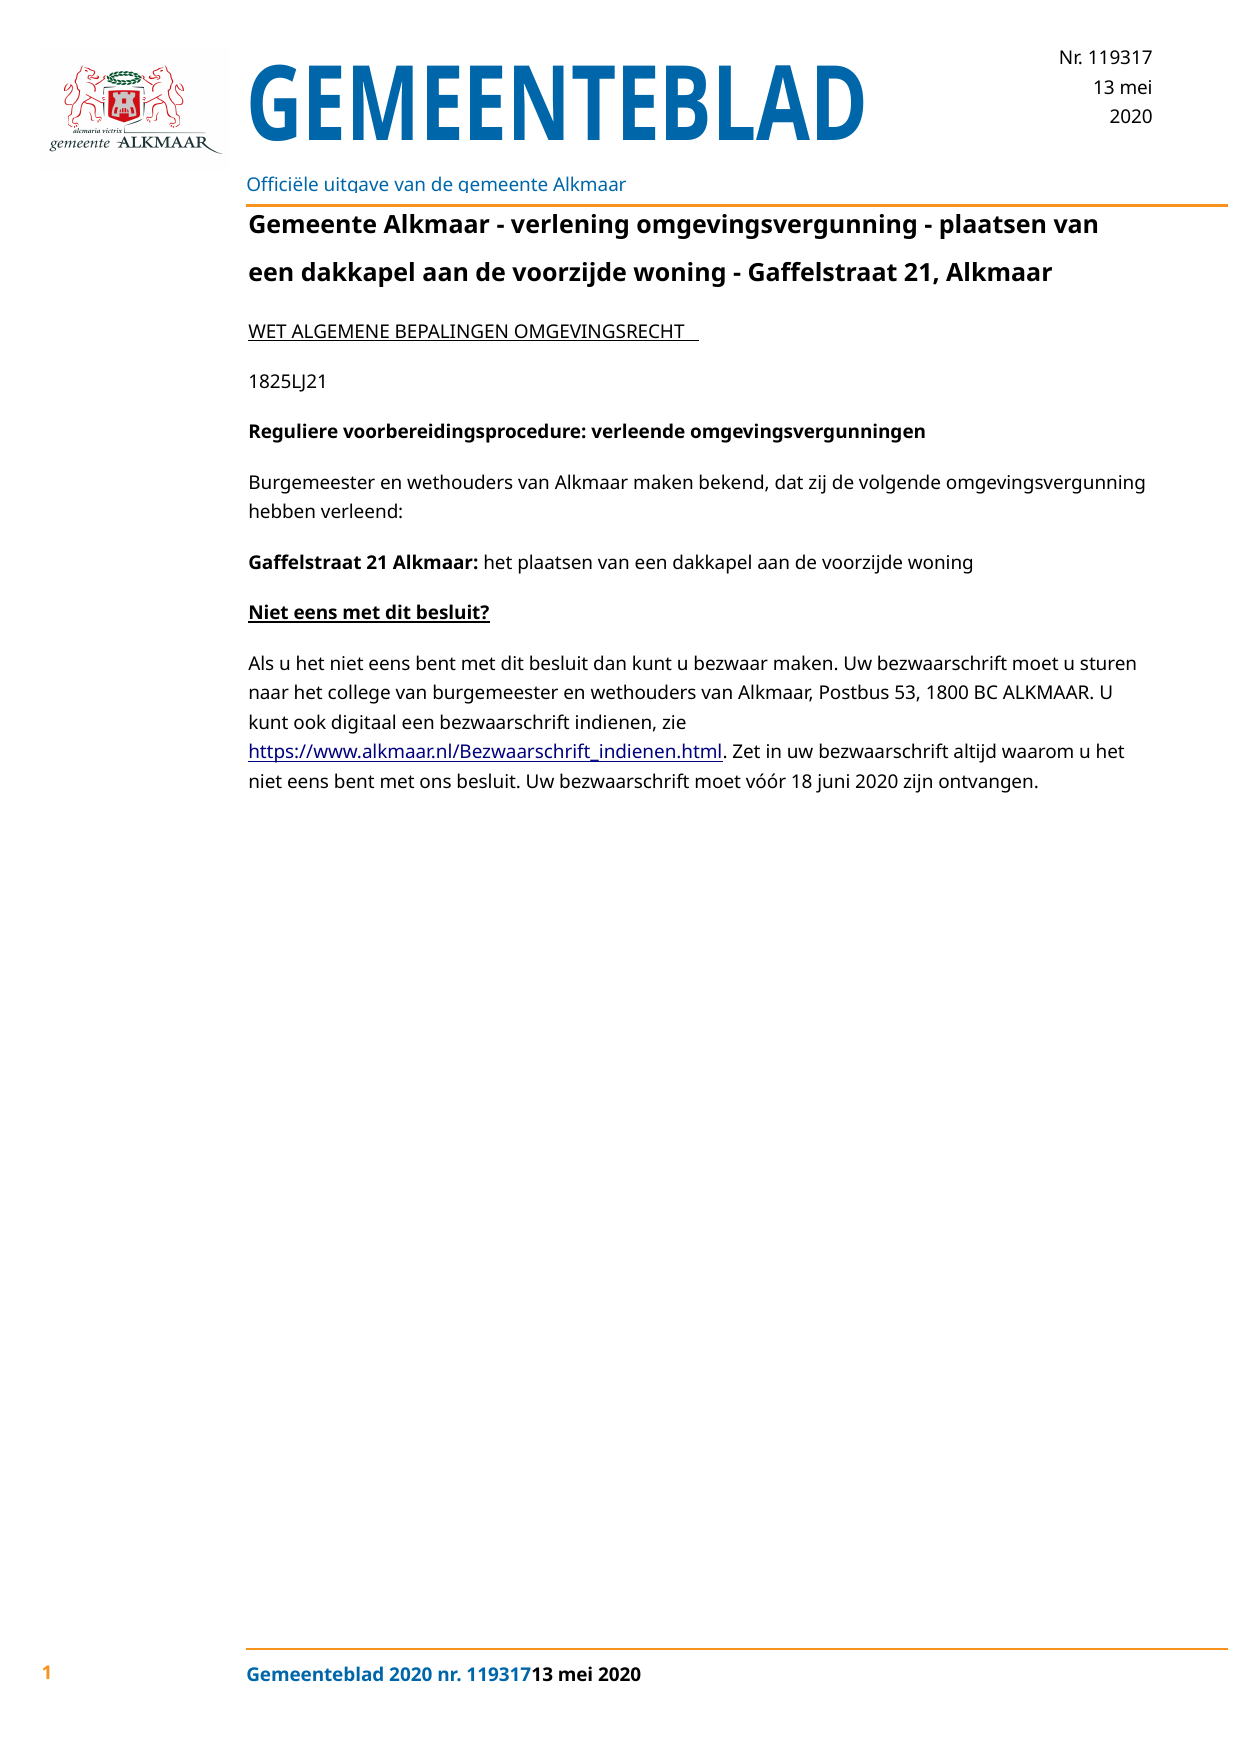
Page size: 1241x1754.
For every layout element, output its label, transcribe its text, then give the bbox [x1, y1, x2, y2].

text Als u het niet eens bent met dit besluit dan kunt u bezwaar maken. Uw bezwaarschrift moet u sturen naar het college van burgemeester en wethouders van Alkmaar, Postbus 53, 1800 BC ALKMAAR. U kunt ook digitaal een bezwaarschrift indienen, zie https://www.alkmaar.nl/Bezwaarschrift_indienen.html. Zet in uw bezwaarschrift altijd waarom u het niet eens bent met ons besluit. Uw bezwaarschrift moet vóór 18 juni 2020 zijn ontvangen. [248, 650, 1152, 794]
text Burgemeester en wethouders van Alkmaar maken bekend, dat zij de volgende omgevingsvergunning hebben verleend: [248, 469, 1152, 524]
text Niet eens met dit besluit? [248, 599, 1152, 625]
picture [41, 47, 231, 172]
text 1825LJ21 [248, 368, 1152, 394]
text Gaffelstraat 21 Alkmaar: het plaatsen van een dakkapel aan de voorzijde woning [248, 549, 1152, 575]
text WET ALGEMENE BEPALINGEN OMGEVINGSRECHT [248, 318, 1152, 344]
text Gemeente Alkmaar - verlening omgevingsvergunning - plaatsen van een dakkapel aan de voorzijde woning - Gaffelstraat 21, Alkmaar [248, 207, 1152, 288]
text Reguliere voorbereidingsprocedure: verleende omgevingsvergunningen [248, 419, 1152, 444]
